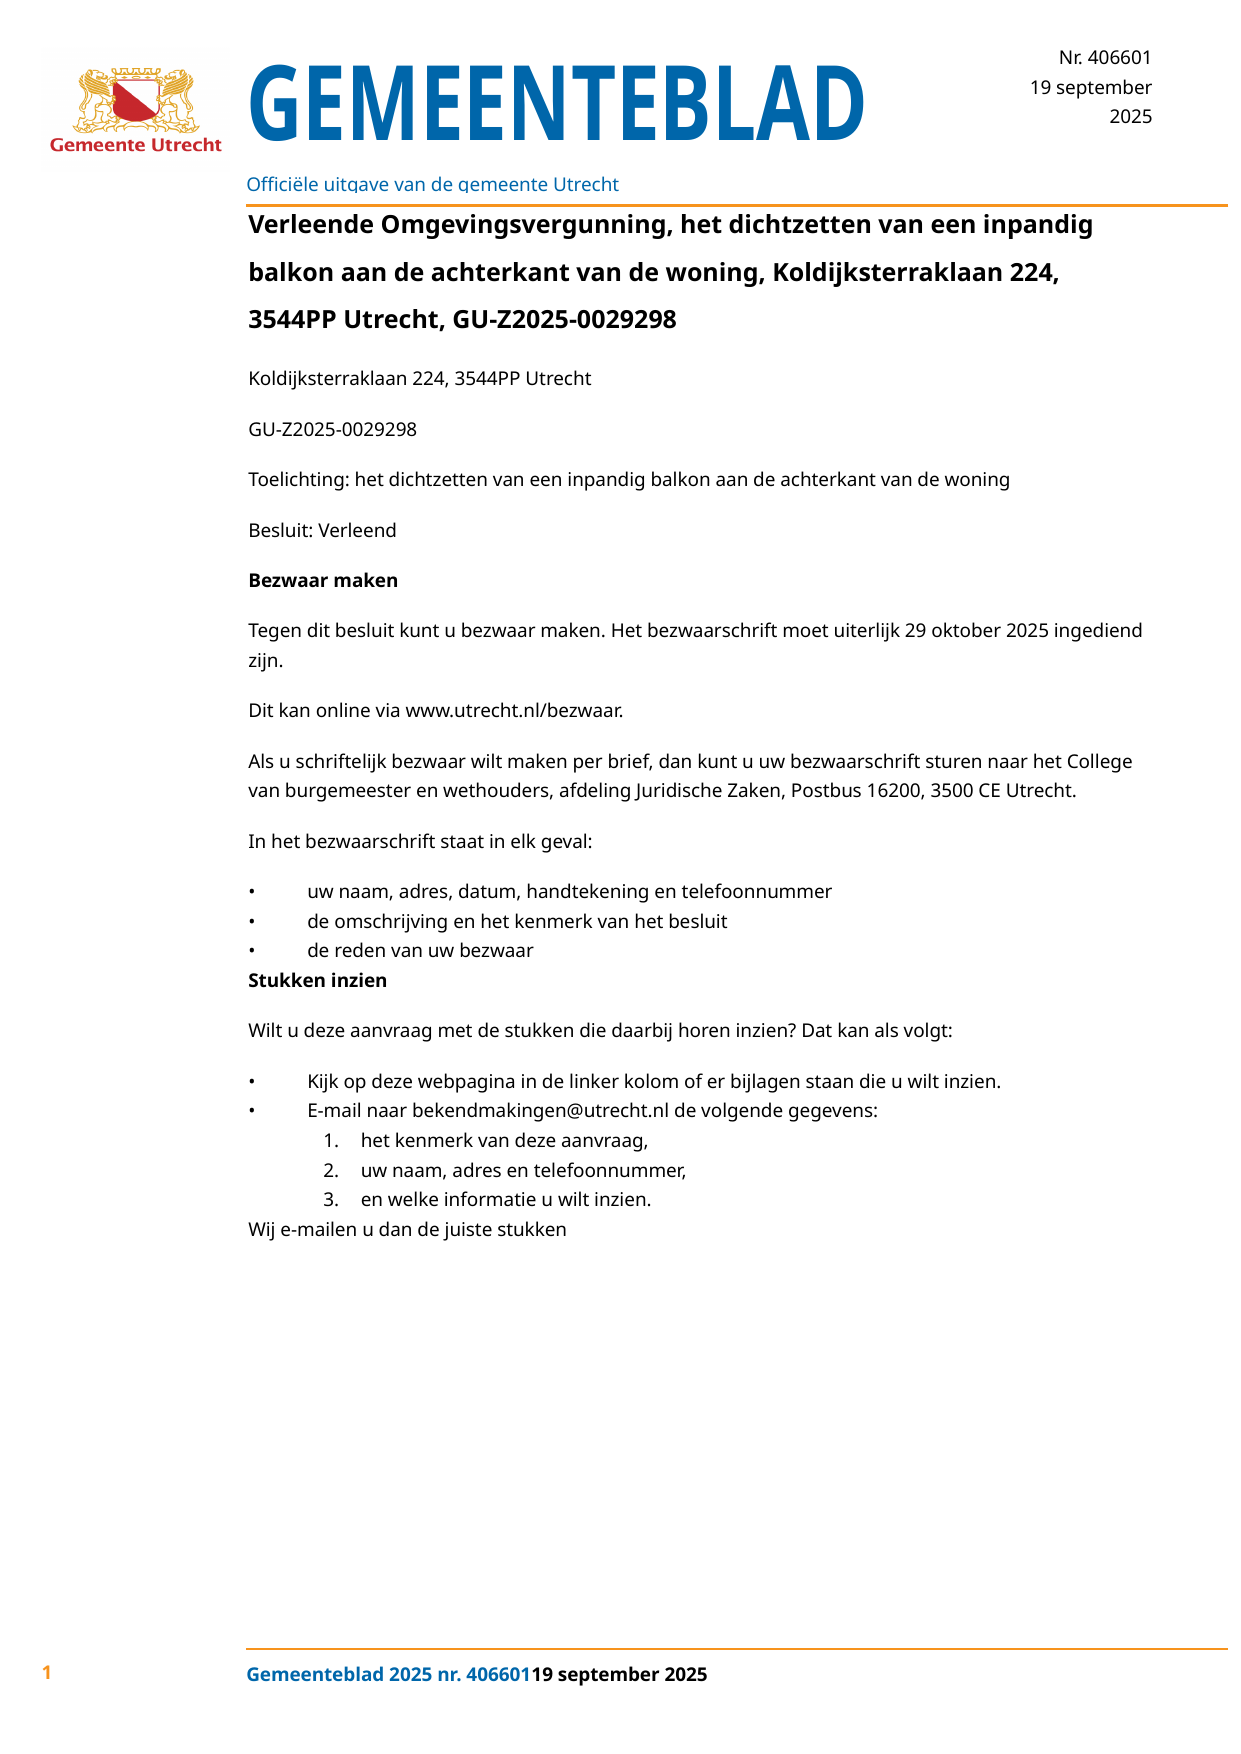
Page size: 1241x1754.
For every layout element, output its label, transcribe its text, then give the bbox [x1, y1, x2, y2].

text Wij e-mailen u dan de juiste stukken [248, 1216, 1152, 1242]
text Stukken inzien [248, 967, 1152, 993]
text GU-Z2025-0029298 [248, 416, 1152, 442]
list uw naam, adres, datum, handtekening en telefoonnummer [248, 878, 1152, 904]
text In het bezwaarschrift staat in elk geval: [248, 828, 1152, 854]
list E-mail naar bekendmakingen@utrecht.nl de volgende gegevens: [248, 1098, 1152, 1123]
text Bezwaar maken [248, 567, 1152, 593]
list de omschrijving en het kenmerk van het besluit [248, 908, 1152, 934]
list en welke informatie u wilt inzien. [323, 1186, 1152, 1212]
text Dit kan online via www.utrecht.nl/bezwaar. [248, 698, 1152, 723]
text Wilt u deze aanvraag met de stukken die daarbij horen inzien? Dat kan als volgt: [248, 1018, 1152, 1043]
text Tegen dit besluit kunt u bezwaar maken. Het bezwaarschrift moet uiterlijk 29 oktober 2025 ingediend zijn. [248, 618, 1152, 673]
text Verleende Omgevingsvergunning, het dichtzetten van een inpandig balkon aan de achterkant van de woning, Koldijksterraklaan 224, 3544PP Utrecht, GU-Z2025-0029298 [248, 207, 1152, 336]
list het kenmerk van deze aanvraag, [323, 1127, 1152, 1153]
list de reden van uw bezwaar [248, 938, 1152, 963]
text Toelichting: het dichtzetten van een inpandig balkon aan de achterkant van de woning [248, 466, 1152, 492]
list Kijk op deze webpagina in de linker kolom of er bijlagen staan die u wilt inzien. [248, 1068, 1152, 1094]
text Als u schriftelijk bezwaar wilt maken per brief, dan kunt u uw bezwaarschrift sturen naar het College van burgemeester en wethouders, afdeling Juridische Zaken, Postbus 16200, 3500 CE Utrecht. [248, 748, 1152, 803]
text Koldijksterraklaan 224, 3544PP Utrecht [248, 366, 1152, 391]
text Besluit: Verleend [248, 517, 1152, 542]
list uw naam, adres en telefoonnummer, [323, 1157, 1152, 1182]
picture [41, 47, 231, 172]
